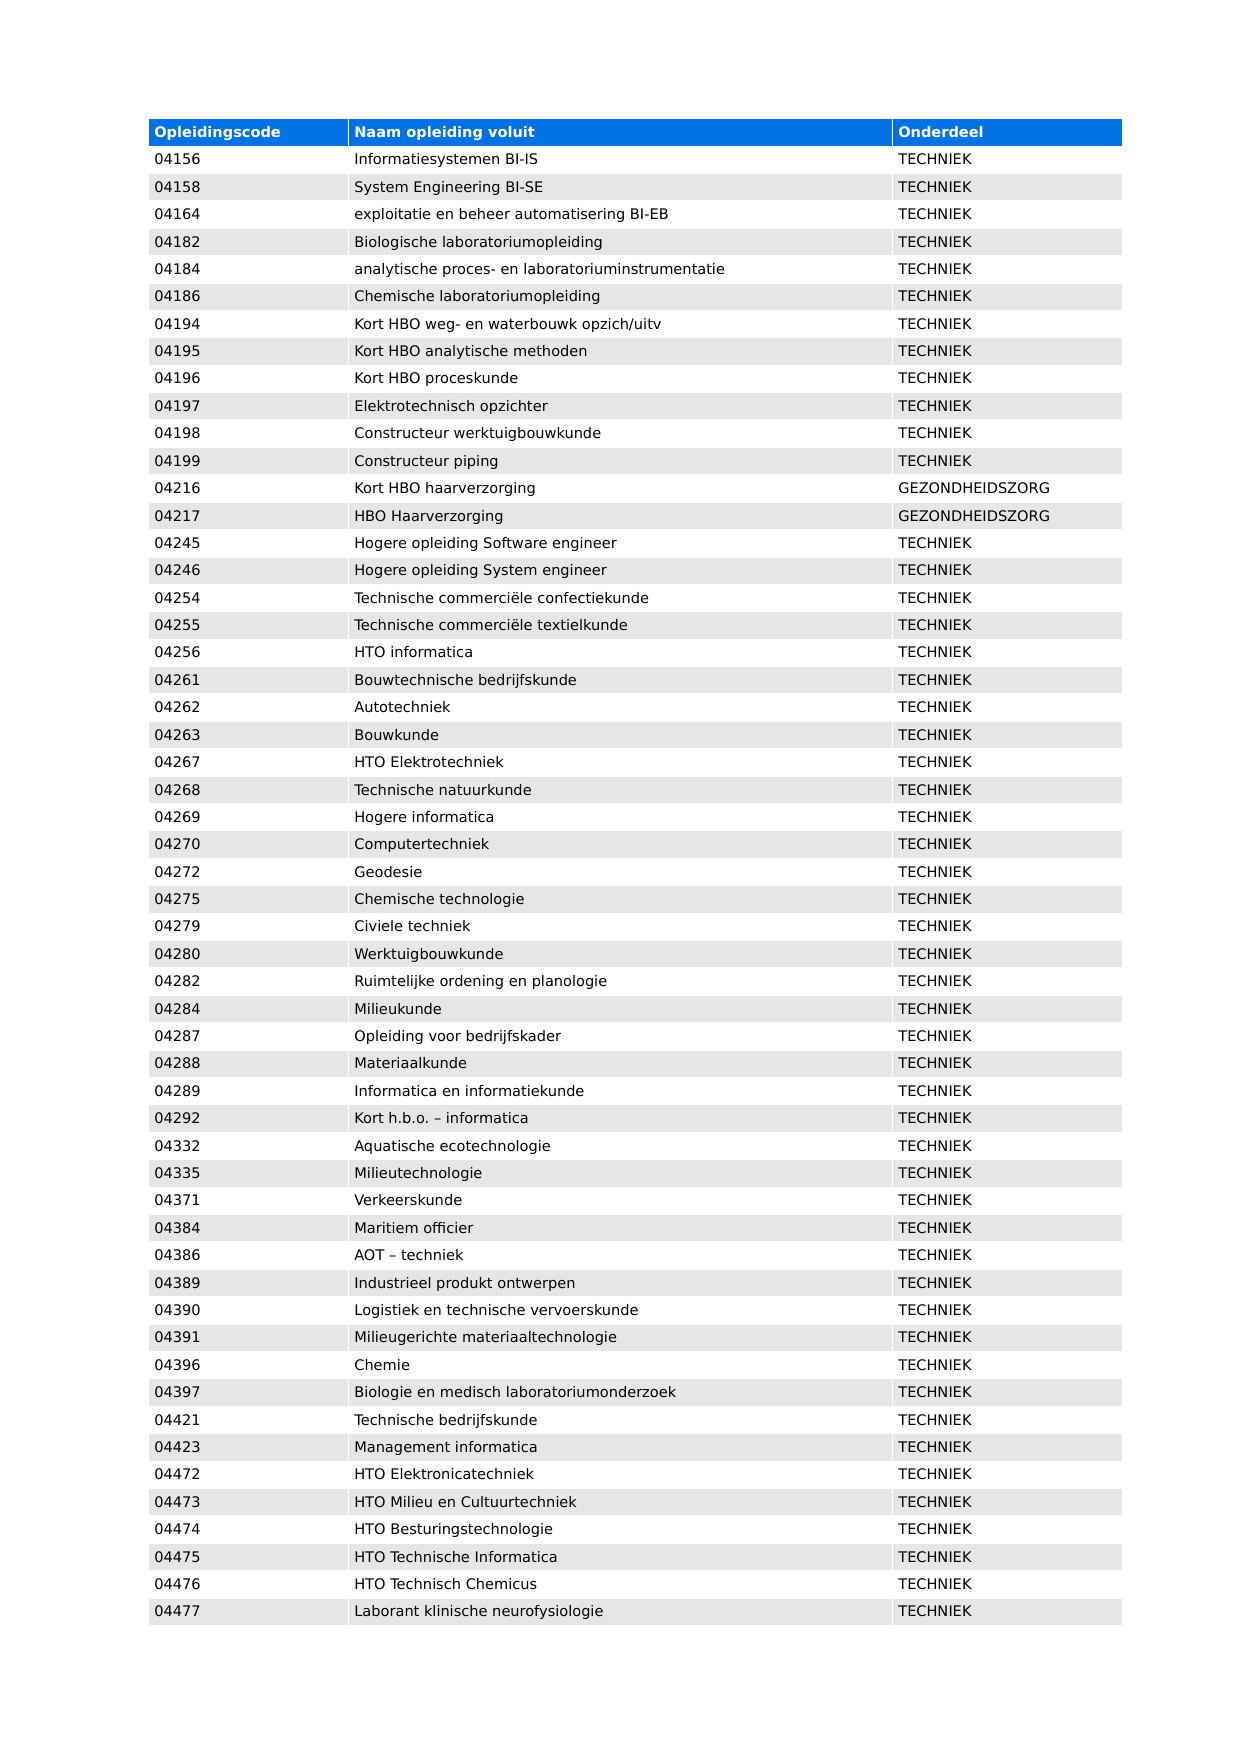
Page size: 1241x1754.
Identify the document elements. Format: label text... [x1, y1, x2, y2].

table_cell 04254 [149, 585, 348, 611]
table_cell TECHNIEK [893, 1105, 1122, 1132]
table_cell Constructeur werktuigbouwkunde [349, 421, 892, 447]
table_cell Computertechniek [349, 831, 892, 858]
table_cell HTO Besturingstechnologie [349, 1516, 892, 1543]
table_cell Milieugerichte materiaaltechnologie [349, 1325, 892, 1351]
table_cell 04255 [149, 612, 348, 639]
table_cell 04275 [149, 886, 348, 913]
table_cell TECHNIEK [893, 585, 1122, 611]
table_cell exploitatie en beheer automatisering BI-EB [349, 201, 892, 228]
table_cell TECHNIEK [893, 667, 1122, 693]
table_cell Maritiem officier [349, 1215, 892, 1241]
table_cell TECHNIEK [893, 1434, 1122, 1461]
table_cell TECHNIEK [893, 1243, 1122, 1269]
table_cell TECHNIEK [893, 284, 1122, 310]
table_cell 04268 [149, 777, 348, 803]
table_cell Verkeerskunde [349, 1188, 892, 1214]
table_cell TECHNIEK [893, 201, 1122, 228]
table_cell Elektrotechnisch opzichter [349, 393, 892, 419]
table_cell 04423 [149, 1434, 348, 1461]
table_cell 04371 [149, 1188, 348, 1214]
table_cell 04198 [149, 421, 348, 447]
table_cell 04332 [149, 1133, 348, 1159]
table_cell TECHNIEK [893, 1325, 1122, 1351]
table_cell Technische commerciële confectiekunde [349, 585, 892, 611]
table_cell TECHNIEK [893, 1023, 1122, 1049]
table_cell Civiele techniek [349, 914, 892, 940]
table_cell TECHNIEK [893, 1188, 1122, 1214]
table_cell 04280 [149, 941, 348, 967]
table_cell TECHNIEK [893, 941, 1122, 967]
table_cell Hogere opleiding Software engineer [349, 530, 892, 556]
table_cell 04476 [149, 1571, 348, 1597]
table_cell 04269 [149, 804, 348, 830]
table_cell Bouwkunde [349, 722, 892, 748]
table_cell 04182 [149, 229, 348, 255]
table_cell TECHNIEK [893, 914, 1122, 940]
table_cell TECHNIEK [893, 1407, 1122, 1433]
table_cell TECHNIEK [893, 749, 1122, 776]
table_cell Werktuigbouwkunde [349, 941, 892, 967]
table_cell Materiaalkunde [349, 1051, 892, 1077]
table_cell 04397 [149, 1379, 348, 1406]
table_cell 04472 [149, 1462, 348, 1488]
table_cell 04390 [149, 1297, 348, 1323]
table_cell GEZONDHEIDSZORG [893, 503, 1122, 529]
table_cell 04475 [149, 1544, 348, 1570]
table_cell 04184 [149, 256, 348, 282]
table_cell Hogere informatica [349, 804, 892, 830]
table_cell Chemie [349, 1352, 892, 1378]
table_cell TECHNIEK [893, 366, 1122, 392]
table_cell Kort HBO analytische methoden [349, 338, 892, 365]
table_cell TECHNIEK [893, 1352, 1122, 1378]
table_cell 04217 [149, 503, 348, 529]
table_cell 04391 [149, 1325, 348, 1351]
table_cell Logistiek en technische vervoerskunde [349, 1297, 892, 1323]
table_cell TECHNIEK [893, 147, 1122, 173]
table_cell Chemische technologie [349, 886, 892, 913]
table_cell TECHNIEK [893, 530, 1122, 556]
table_cell TECHNIEK [893, 804, 1122, 830]
table_cell 04421 [149, 1407, 348, 1433]
table_cell 04389 [149, 1270, 348, 1296]
table_cell 04287 [149, 1023, 348, 1049]
table_cell 04270 [149, 831, 348, 858]
table_cell Kort HBO weg- en waterbouwk opzich/uitv [349, 311, 892, 337]
table_cell TECHNIEK [893, 421, 1122, 447]
table_cell 04158 [149, 174, 348, 200]
table_cell HTO Elektrotechniek [349, 749, 892, 776]
table_cell Hogere opleiding System engineer [349, 558, 892, 584]
table_cell Biologie en medisch laboratoriumonderzoek [349, 1379, 892, 1406]
table_cell 04292 [149, 1105, 348, 1132]
table_cell Biologische laboratoriumopleiding [349, 229, 892, 255]
table_cell 04335 [149, 1160, 348, 1187]
table_cell 04216 [149, 475, 348, 502]
table_cell AOT – techniek [349, 1243, 892, 1269]
table_cell HTO Milieu en Cultuurtechniek [349, 1489, 892, 1515]
table_cell Kort HBO proceskunde [349, 366, 892, 392]
table_cell Industrieel produkt ontwerpen [349, 1270, 892, 1296]
table_cell TECHNIEK [893, 695, 1122, 721]
table_cell TECHNIEK [893, 311, 1122, 337]
table_cell Management informatica [349, 1434, 892, 1461]
table_cell Technische commerciële textielkunde [349, 612, 892, 639]
table_cell TECHNIEK [893, 1078, 1122, 1104]
table_cell TECHNIEK [893, 1489, 1122, 1515]
table_cell TECHNIEK [893, 1270, 1122, 1296]
table_cell 04261 [149, 667, 348, 693]
table_cell Milieutechnologie [349, 1160, 892, 1187]
table_cell TECHNIEK [893, 1462, 1122, 1488]
table_cell 04267 [149, 749, 348, 776]
table_cell TECHNIEK [893, 996, 1122, 1022]
table_cell 04197 [149, 393, 348, 419]
table_cell TECHNIEK [893, 612, 1122, 639]
table_cell TECHNIEK [893, 1297, 1122, 1323]
table_cell TECHNIEK [893, 174, 1122, 200]
table_cell TECHNIEK [893, 229, 1122, 255]
table_cell Milieukunde [349, 996, 892, 1022]
table_cell 04263 [149, 722, 348, 748]
table_cell 04272 [149, 859, 348, 885]
table_cell TECHNIEK [893, 969, 1122, 995]
table_cell TECHNIEK [893, 393, 1122, 419]
table_cell 04282 [149, 969, 348, 995]
table_header Opleidingscode [149, 119, 348, 146]
table_cell Kort HBO haarverzorging [349, 475, 892, 502]
table_cell System Engineering BI-SE [349, 174, 892, 200]
table_cell TECHNIEK [893, 1599, 1122, 1625]
table_cell HTO Elektronicatechniek [349, 1462, 892, 1488]
table_cell TECHNIEK [893, 1379, 1122, 1406]
table_cell 04196 [149, 366, 348, 392]
table_cell 04156 [149, 147, 348, 173]
table_cell TECHNIEK [893, 1051, 1122, 1077]
table_cell 04245 [149, 530, 348, 556]
table_cell HBO Haarverzorging [349, 503, 892, 529]
table_cell TECHNIEK [893, 558, 1122, 584]
table_cell 04288 [149, 1051, 348, 1077]
table_cell 04396 [149, 1352, 348, 1378]
table_cell TECHNIEK [893, 831, 1122, 858]
table_cell TECHNIEK [893, 448, 1122, 474]
table_cell TECHNIEK [893, 1160, 1122, 1187]
table_cell 04256 [149, 640, 348, 666]
table_cell 04473 [149, 1489, 348, 1515]
table_cell Technische natuurkunde [349, 777, 892, 803]
table_cell Kort h.b.o. – informatica [349, 1105, 892, 1132]
table_cell 04262 [149, 695, 348, 721]
table_cell Chemische laboratoriumopleiding [349, 284, 892, 310]
table_cell 04289 [149, 1078, 348, 1104]
table_cell Autotechniek [349, 695, 892, 721]
table_cell 04284 [149, 996, 348, 1022]
table_cell TECHNIEK [893, 256, 1122, 282]
table_cell Technische bedrijfskunde [349, 1407, 892, 1433]
table_cell 04246 [149, 558, 348, 584]
table_cell TECHNIEK [893, 859, 1122, 885]
table_cell 04384 [149, 1215, 348, 1241]
table_cell 04195 [149, 338, 348, 365]
table_cell TECHNIEK [893, 1544, 1122, 1570]
table_cell 04199 [149, 448, 348, 474]
table_cell HTO Technische Informatica [349, 1544, 892, 1570]
table_cell Aquatische ecotechnologie [349, 1133, 892, 1159]
table_cell Constructeur piping [349, 448, 892, 474]
table_cell Bouwtechnische bedrijfskunde [349, 667, 892, 693]
table_cell TECHNIEK [893, 1215, 1122, 1241]
table_cell HTO Technisch Chemicus [349, 1571, 892, 1597]
table_cell Informatiesystemen BI-IS [349, 147, 892, 173]
table_cell 04474 [149, 1516, 348, 1543]
table_cell TECHNIEK [893, 1516, 1122, 1543]
table_cell TECHNIEK [893, 1133, 1122, 1159]
table_cell 04477 [149, 1599, 348, 1625]
table_cell 04386 [149, 1243, 348, 1269]
table_cell Opleiding voor bedrijfskader [349, 1023, 892, 1049]
table_cell analytische proces- en laboratoriuminstrumentatie [349, 256, 892, 282]
table_cell 04164 [149, 201, 348, 228]
table_cell 04279 [149, 914, 348, 940]
table_cell TECHNIEK [893, 722, 1122, 748]
table_cell Informatica en informatiekunde [349, 1078, 892, 1104]
table_cell Geodesie [349, 859, 892, 885]
table_cell Laborant klinische neurofysiologie [349, 1599, 892, 1625]
table_cell Ruimtelijke ordening en planologie [349, 969, 892, 995]
table_cell TECHNIEK [893, 886, 1122, 913]
table_cell HTO informatica [349, 640, 892, 666]
table_header Naam opleiding voluit [349, 119, 892, 146]
table_cell TECHNIEK [893, 777, 1122, 803]
table_cell TECHNIEK [893, 338, 1122, 365]
table_header Onderdeel [893, 119, 1122, 146]
table_cell TECHNIEK [893, 1571, 1122, 1597]
table_cell TECHNIEK [893, 640, 1122, 666]
table_cell 04194 [149, 311, 348, 337]
table_cell GEZONDHEIDSZORG [893, 475, 1122, 502]
table_cell 04186 [149, 284, 348, 310]
